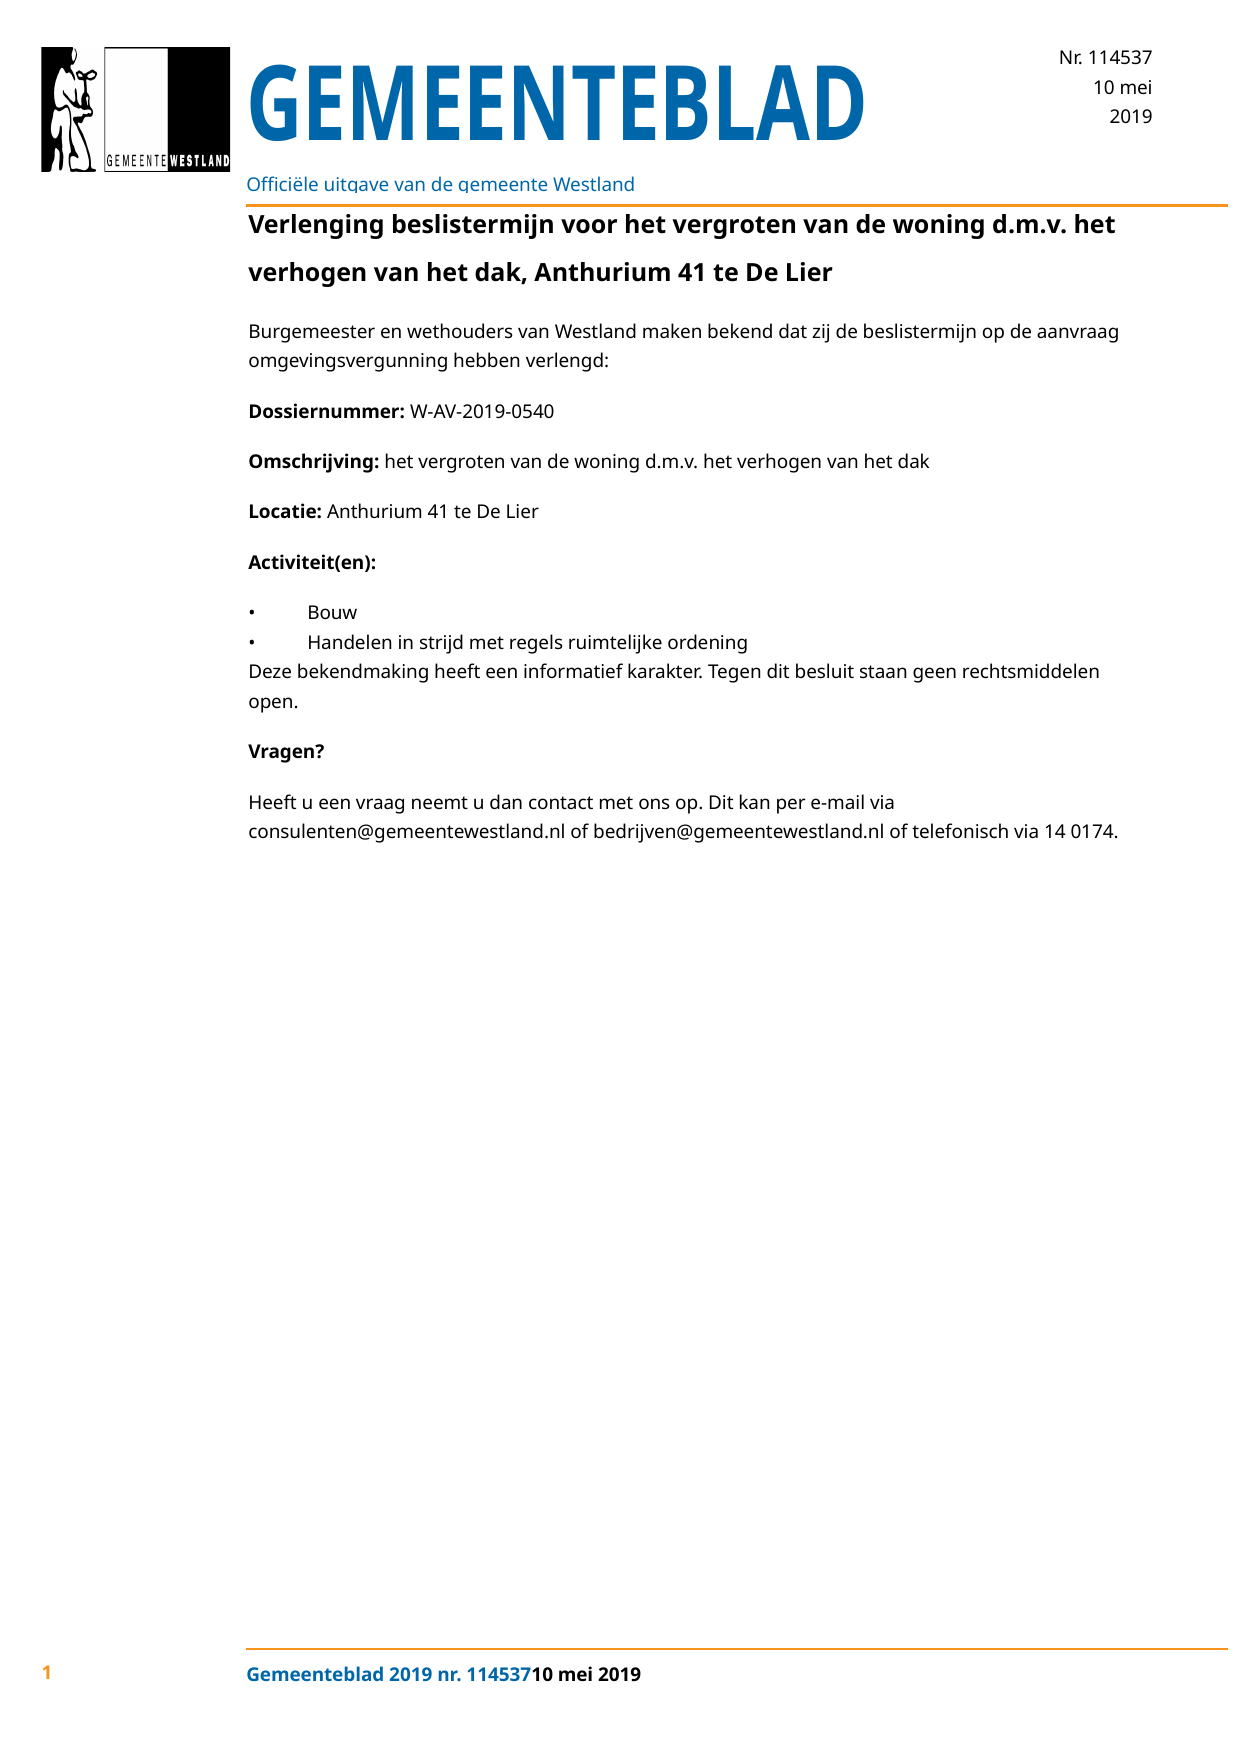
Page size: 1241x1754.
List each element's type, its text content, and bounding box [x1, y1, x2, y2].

text Burgemeester en wethouders van Westland maken bekend dat zij de beslistermijn op de aanvraag omgevingsvergunning hebben verlengd: [248, 318, 1152, 373]
text Vragen? [248, 739, 1152, 764]
list Handelen in strijd met regels ruimtelijke ordening [248, 629, 1152, 655]
picture [41, 47, 231, 172]
text Verlenging beslistermijn voor het vergroten van de woning d.m.v. het verhogen van het dak, Anthurium 41 te De Lier [248, 207, 1152, 288]
text Locatie: Anthurium 41 te De Lier [248, 499, 1152, 524]
text Deze bekendmaking heeft een informatief karakter. Tegen dit besluit staan geen rechtsmiddelen open. [248, 659, 1152, 714]
text Dossiernummer: W-AV-2019-0540 [248, 398, 1152, 424]
text Activiteit(en): [248, 549, 1152, 575]
text Heeft u een vraag neemt u dan contact met ons op. Dit kan per e-mail via consulenten@gemeentewestland.nl of bedrijven@gemeentewestland.nl of telefonisch via 14 0174. [248, 789, 1152, 844]
list Bouw [248, 599, 1152, 625]
text Omschrijving: het vergroten van de woning d.m.v. het verhogen van het dak [248, 448, 1152, 474]
